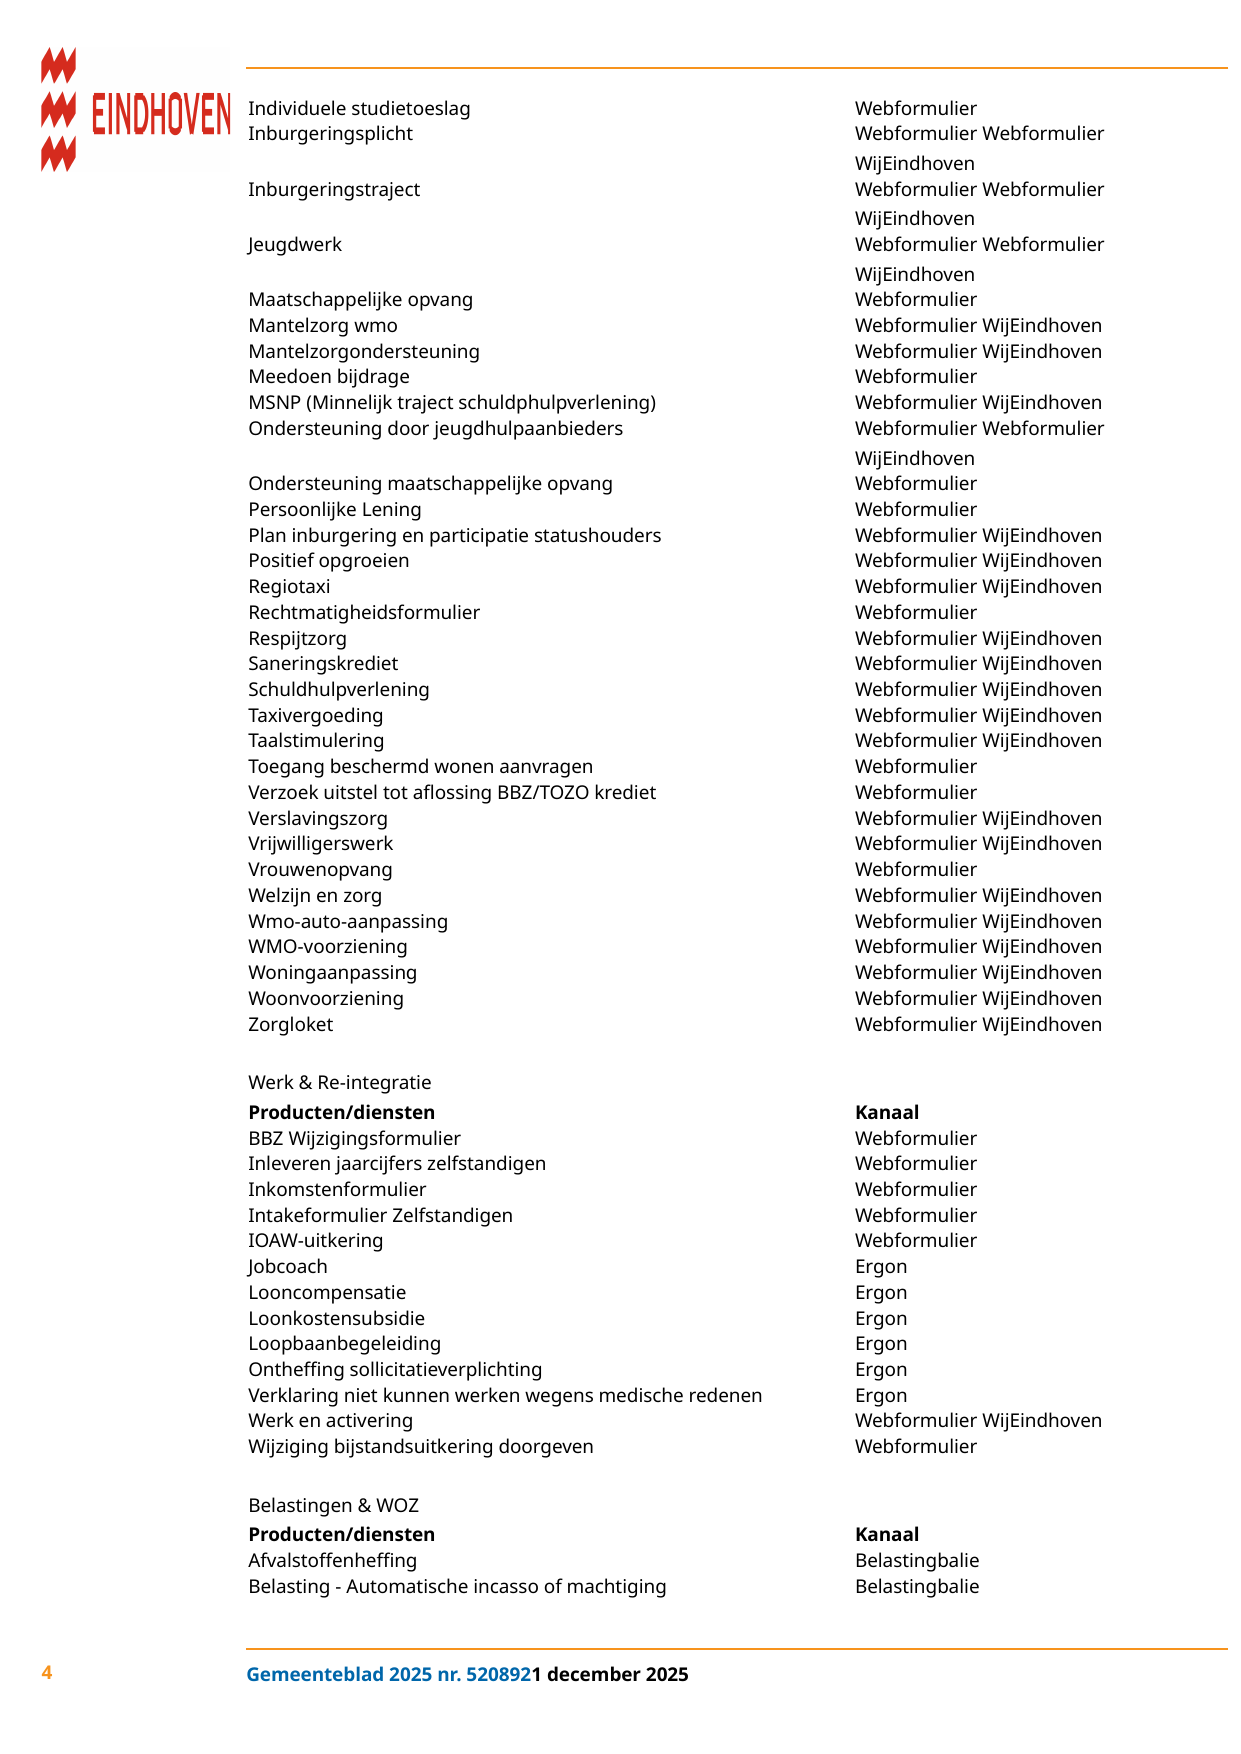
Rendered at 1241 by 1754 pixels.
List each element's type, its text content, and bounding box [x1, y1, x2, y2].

table_cell Belastingbalie [855, 1548, 1152, 1573]
table_cell Verklaring niet kunnen werken wegens medische redenen [248, 1382, 855, 1408]
table_cell Webformulier WijEindhoven [855, 522, 1152, 548]
table_cell Belasting - Automatische incasso of machtiging [248, 1573, 855, 1599]
table_cell Webformulier WijEindhoven [855, 651, 1152, 676]
table_cell Meedoen bijdrage [248, 364, 855, 389]
table_cell Webformulier WijEindhoven [855, 1011, 1152, 1036]
table_cell Wmo-auto-aanpassing [248, 908, 855, 933]
table_cell Webformulier WijEindhoven [855, 985, 1152, 1011]
table_header Kanaal [855, 1522, 1152, 1547]
table_cell Taxivergoeding [248, 702, 855, 728]
table_cell BBZ Wijzigingsformulier [248, 1125, 855, 1150]
table_cell Webformulier WijEindhoven [855, 805, 1152, 831]
table_cell Webformulier WijEindhoven [855, 728, 1152, 753]
table_cell Webformulier WijEindhoven [855, 702, 1152, 728]
table_cell Welzijn en zorg [248, 882, 855, 908]
table_cell Inleveren jaarcijfers zelfstandigen [248, 1150, 855, 1176]
table_cell Taalstimulering [248, 728, 855, 753]
table_cell Ergon [855, 1331, 1152, 1356]
table_cell Vrouwenopvang [248, 856, 855, 882]
table_cell Ondersteuning maatschappelijke opvang [248, 470, 855, 496]
table_cell Webformulier [855, 95, 1152, 121]
table_cell Webformulier [855, 1202, 1152, 1228]
table_cell Webformulier Webformulier WijEindhoven [855, 121, 1152, 176]
table_cell Webformulier [855, 856, 1152, 882]
table_cell Ondersteuning door jeugdhulpaanbieders [248, 415, 855, 470]
table_cell Toegang beschermd wonen aanvragen [248, 754, 855, 779]
table_cell Ontheffing sollicitatieverplichting [248, 1356, 855, 1382]
text Werk & Re-integratie [248, 1069, 1152, 1095]
table_header Producten/diensten [248, 1099, 855, 1125]
table_header Kanaal [855, 1099, 1152, 1125]
table_cell Loopbaanbegeleiding [248, 1331, 855, 1356]
table_cell MSNP (Minnelijk traject schuldphulpverlening) [248, 389, 855, 415]
table_cell Webformulier Webformulier WijEindhoven [855, 415, 1152, 470]
table_cell Inburgeringsplicht [248, 121, 855, 176]
table_cell Ergon [855, 1253, 1152, 1279]
table_cell Webformulier WijEindhoven [855, 1408, 1152, 1433]
table_header Producten/diensten [248, 1522, 855, 1547]
table_cell Inburgeringstraject [248, 176, 855, 231]
table_cell Webformulier [855, 1125, 1152, 1150]
table_cell Inkomstenformulier [248, 1176, 855, 1202]
picture [41, 47, 231, 172]
table_cell Webformulier WijEindhoven [855, 882, 1152, 908]
table_cell Loonkostensubsidie [248, 1305, 855, 1331]
table_cell Webformulier [855, 470, 1152, 496]
table_cell Saneringskrediet [248, 651, 855, 676]
text Belastingen & WOZ [248, 1492, 1152, 1518]
table_cell Ergon [855, 1356, 1152, 1382]
table_cell Webformulier [855, 1434, 1152, 1459]
table_cell Webformulier WijEindhoven [855, 338, 1152, 364]
table_cell Webformulier Webformulier WijEindhoven [855, 176, 1152, 231]
table_cell Regiotaxi [248, 573, 855, 599]
table_cell Webformulier WijEindhoven [855, 573, 1152, 599]
table_cell Webformulier [855, 1176, 1152, 1202]
table_cell Rechtmatigheidsformulier [248, 599, 855, 625]
table_cell Webformulier WijEindhoven [855, 389, 1152, 415]
table_cell Woningaanpassing [248, 959, 855, 985]
table_cell Webformulier [855, 286, 1152, 312]
table_cell Webformulier [855, 599, 1152, 625]
table_cell Plan inburgering en participatie statushouders [248, 522, 855, 548]
table_cell Schuldhulpverlening [248, 676, 855, 702]
table_cell Intakeformulier Zelfstandigen [248, 1202, 855, 1228]
table_cell Vrijwilligerswerk [248, 831, 855, 856]
table_cell Webformulier [855, 779, 1152, 805]
table_cell Jeugdwerk [248, 231, 855, 286]
table_cell Ergon [855, 1279, 1152, 1305]
table_cell Webformulier [855, 496, 1152, 522]
table_cell Verzoek uitstel tot aflossing BBZ/TOZO krediet [248, 779, 855, 805]
table_cell Ergon [855, 1382, 1152, 1408]
table_cell Webformulier WijEindhoven [855, 831, 1152, 856]
table_cell Afvalstoffenheffing [248, 1548, 855, 1573]
table_cell Webformulier [855, 1150, 1152, 1176]
table_cell Zorgloket [248, 1011, 855, 1036]
table_cell Maatschappelijke opvang [248, 286, 855, 312]
table_cell Looncompensatie [248, 1279, 855, 1305]
table_cell Individuele studietoeslag [248, 95, 855, 121]
table_cell Persoonlijke Lening [248, 496, 855, 522]
table_cell Webformulier WijEindhoven [855, 676, 1152, 702]
table_cell Werk en activering [248, 1408, 855, 1433]
table_cell Webformulier [855, 1228, 1152, 1253]
table_cell Mantelzorgondersteuning [248, 338, 855, 364]
table_cell Webformulier WijEindhoven [855, 312, 1152, 338]
table_cell WMO-voorziening [248, 934, 855, 959]
table_cell Wijziging bijstandsuitkering doorgeven [248, 1434, 855, 1459]
table_cell Ergon [855, 1305, 1152, 1331]
table_cell Respijtzorg [248, 625, 855, 651]
table_cell Webformulier WijEindhoven [855, 625, 1152, 651]
table_cell Woonvoorziening [248, 985, 855, 1011]
table_cell Belastingbalie [855, 1573, 1152, 1599]
table_cell Mantelzorg wmo [248, 312, 855, 338]
table_cell Webformulier WijEindhoven [855, 548, 1152, 573]
table_cell Webformulier WijEindhoven [855, 908, 1152, 933]
table_cell Webformulier [855, 364, 1152, 389]
table_cell Webformulier Webformulier WijEindhoven [855, 231, 1152, 286]
table_cell Webformulier [855, 754, 1152, 779]
table_cell Webformulier WijEindhoven [855, 959, 1152, 985]
table_cell Jobcoach [248, 1253, 855, 1279]
table_cell Webformulier WijEindhoven [855, 934, 1152, 959]
table_cell Verslavingszorg [248, 805, 855, 831]
table_cell Positief opgroeien [248, 548, 855, 573]
table_cell IOAW-uitkering [248, 1228, 855, 1253]
